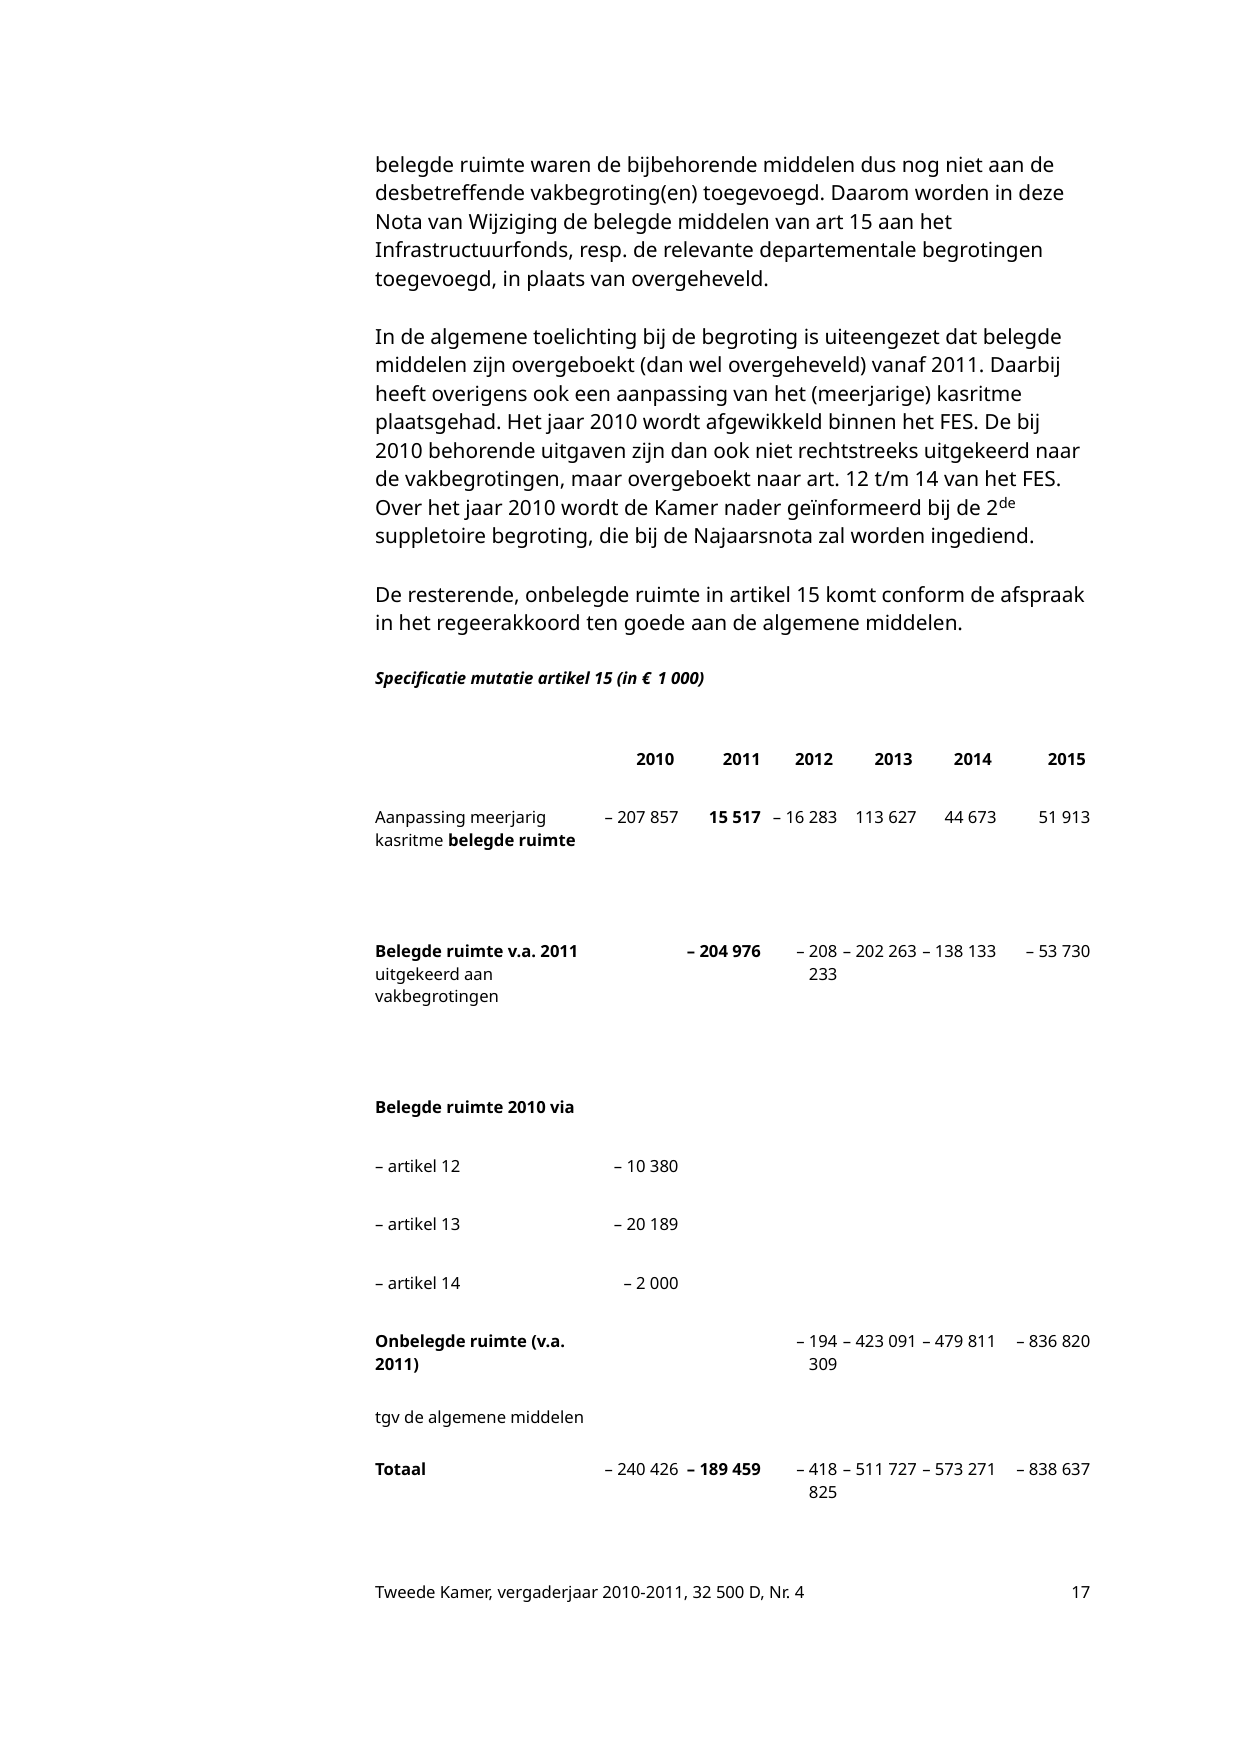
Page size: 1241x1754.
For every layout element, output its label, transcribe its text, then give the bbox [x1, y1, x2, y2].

table_cell – 2 000 [584, 1271, 678, 1330]
table_cell 113 627 [837, 806, 917, 881]
table_cell – 836 820 [996, 1330, 1090, 1458]
text Specificatie mutatie artikel 15 (in € 1 000) [375, 667, 1090, 689]
table_cell [678, 1213, 765, 1271]
table_cell [996, 1213, 1090, 1271]
table_cell [996, 1096, 1090, 1154]
table_cell [678, 881, 765, 939]
table_cell Aanpassing meerjarig kasritme belegde ruimte [375, 806, 584, 881]
table_cell [837, 1096, 917, 1154]
table_cell [765, 1096, 837, 1154]
table_cell [837, 881, 917, 939]
table_cell – 189 459 [678, 1458, 765, 1533]
table_cell [375, 1038, 584, 1096]
table_cell – 202 263 [837, 940, 917, 1038]
table_cell – 240 426 [584, 1458, 678, 1533]
table_cell [584, 940, 678, 1038]
table_cell [375, 881, 584, 939]
table_cell – 16 283 [765, 806, 837, 881]
table_cell – 138 133 [917, 940, 996, 1038]
table_cell Onbelegde ruimte (v.a. 2011) [375, 1330, 584, 1405]
table_cell [917, 1271, 996, 1330]
table_cell [584, 881, 678, 939]
table_header 2012 [765, 747, 837, 806]
text In de algemene toelichting bij de begroting is uiteengezet dat belegde middelen zijn overgeboekt (dan wel overgeheveld) vanaf 2011. Daarbij heeft overigens ook een aanpassing van het (meerjarige) kasritme plaatsgehad. Het jaar 2010 wordt afgewikkeld binnen het FES. De bij 2010 behorende uitgaven zijn dan ook niet rechtstreeks uitgekeerd naar de vakbegrotingen, maar overgeboekt naar art. 12 t/m 14 van het FES. Over het jaar 2010 wordt de Kamer nader geïnformeerd bij de 2de suppletoire begroting, die bij de Najaarsnota zal worden ingediend. [375, 322, 1090, 550]
table_cell [678, 1330, 765, 1458]
table_cell – 423 091 [837, 1330, 917, 1458]
table_header [375, 747, 584, 806]
table_header 2010 [584, 747, 678, 806]
table_cell tgv de algemene middelen [375, 1405, 584, 1458]
table_header 2015 [996, 747, 1090, 806]
table_cell 15 517 [678, 806, 765, 881]
table_cell – 10 380 [584, 1155, 678, 1213]
table_cell [917, 1213, 996, 1271]
table_cell [765, 1155, 837, 1213]
table_cell [837, 1038, 917, 1096]
table_cell – 20 189 [584, 1213, 678, 1271]
table_header 2011 [678, 747, 765, 806]
table_cell [678, 1096, 765, 1154]
table_cell [917, 1038, 996, 1096]
table_cell – artikel 13 [375, 1213, 584, 1271]
table_cell Totaal [375, 1458, 584, 1533]
table_cell Belegde ruimte v.a. 2011 uitgekeerd aan vakbegrotingen [375, 940, 584, 1038]
table_cell [765, 881, 837, 939]
table_cell – 204 976 [678, 940, 765, 1038]
table_cell [765, 1213, 837, 1271]
table_cell [996, 1271, 1090, 1330]
table_cell [765, 1271, 837, 1330]
table_cell 44 673 [917, 806, 996, 881]
table_cell [837, 1213, 917, 1271]
table_cell [837, 1155, 917, 1213]
table_cell – 208 233 [765, 940, 837, 1038]
table_cell [765, 1038, 837, 1096]
table_cell [678, 1155, 765, 1213]
table_header 2014 [917, 747, 996, 806]
table_header 2013 [837, 747, 917, 806]
table_cell – artikel 12 [375, 1155, 584, 1213]
table_cell – 207 857 [584, 806, 678, 881]
table_cell [584, 1330, 678, 1458]
table_cell [996, 1038, 1090, 1096]
table_cell 51 913 [996, 806, 1090, 881]
text belegde ruimte waren de bijbehorende middelen dus nog niet aan de desbetreffende vakbegroting(en) toegevoegd. Daarom worden in deze Nota van Wijziging de belegde middelen van art 15 aan het Infrastructuurfonds, resp. de relevante departementale begrotingen toegevoegd, in plaats van overgeheveld. [375, 150, 1090, 292]
table_cell [917, 1096, 996, 1154]
table_cell – 838 637 [996, 1458, 1090, 1533]
table_cell Belegde ruimte 2010 via [375, 1096, 584, 1154]
table_cell [584, 1096, 678, 1154]
table_cell [917, 881, 996, 939]
table_cell – 479 811 [917, 1330, 996, 1458]
table_cell [917, 1155, 996, 1213]
table_cell [678, 1271, 765, 1330]
table_cell – 53 730 [996, 940, 1090, 1038]
table_cell [837, 1271, 917, 1330]
table_cell – artikel 14 [375, 1271, 584, 1330]
table_cell – 511 727 [837, 1458, 917, 1533]
table_cell – 194 309 [765, 1330, 837, 1458]
table_cell [996, 881, 1090, 939]
table_cell – 573 271 [917, 1458, 996, 1533]
table_cell – 418 825 [765, 1458, 837, 1533]
text De resterende, onbelegde ruimte in artikel 15 komt conform de afspraak in het regeerakkoord ten goede aan de algemene middelen. [375, 580, 1090, 637]
table_cell [678, 1038, 765, 1096]
table_cell [584, 1038, 678, 1096]
table_cell [996, 1155, 1090, 1213]
